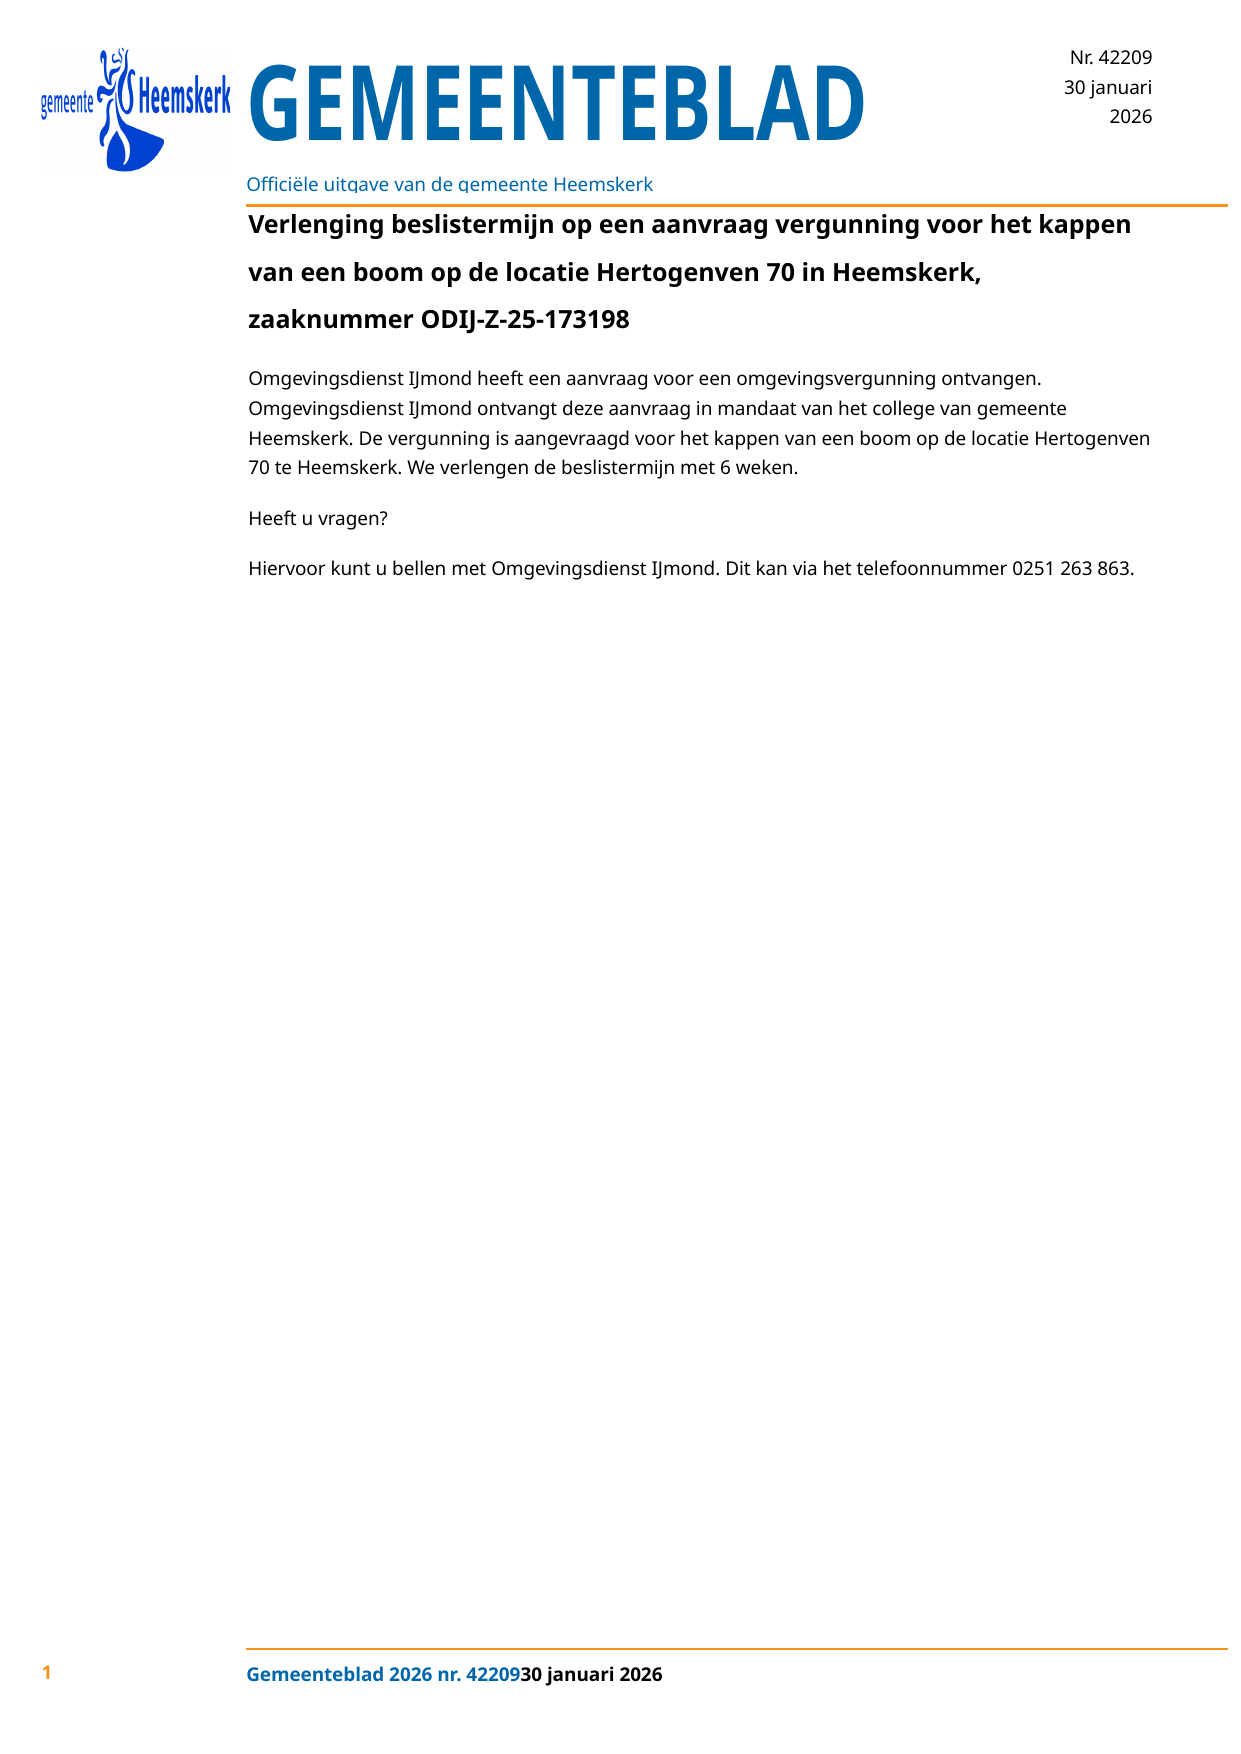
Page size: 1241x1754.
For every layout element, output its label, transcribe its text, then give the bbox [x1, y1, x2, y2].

text Verlenging beslistermijn op een aanvraag vergunning voor het kappen van een boom op de locatie Hertogenven 70 in Heemskerk, zaaknummer ODIJ-Z-25-173198 [248, 207, 1152, 336]
text Hiervoor kunt u bellen met Omgevingsdienst IJmond. Dit kan via het telefoonnummer 0251 263 863. [248, 555, 1152, 581]
text Omgevingsdienst IJmond heeft een aanvraag voor een omgevingsvergunning ontvangen. Omgevingsdienst IJmond ontvangt deze aanvraag in mandaat van het college van gemeente Heemskerk. De vergunning is aangevraagd voor het kappen van een boom op de locatie Hertogenven 70 te Heemskerk. We verlengen de beslistermijn met 6 weken. [248, 366, 1152, 480]
picture [41, 47, 231, 172]
text Heeft u vragen? [248, 505, 1152, 530]
